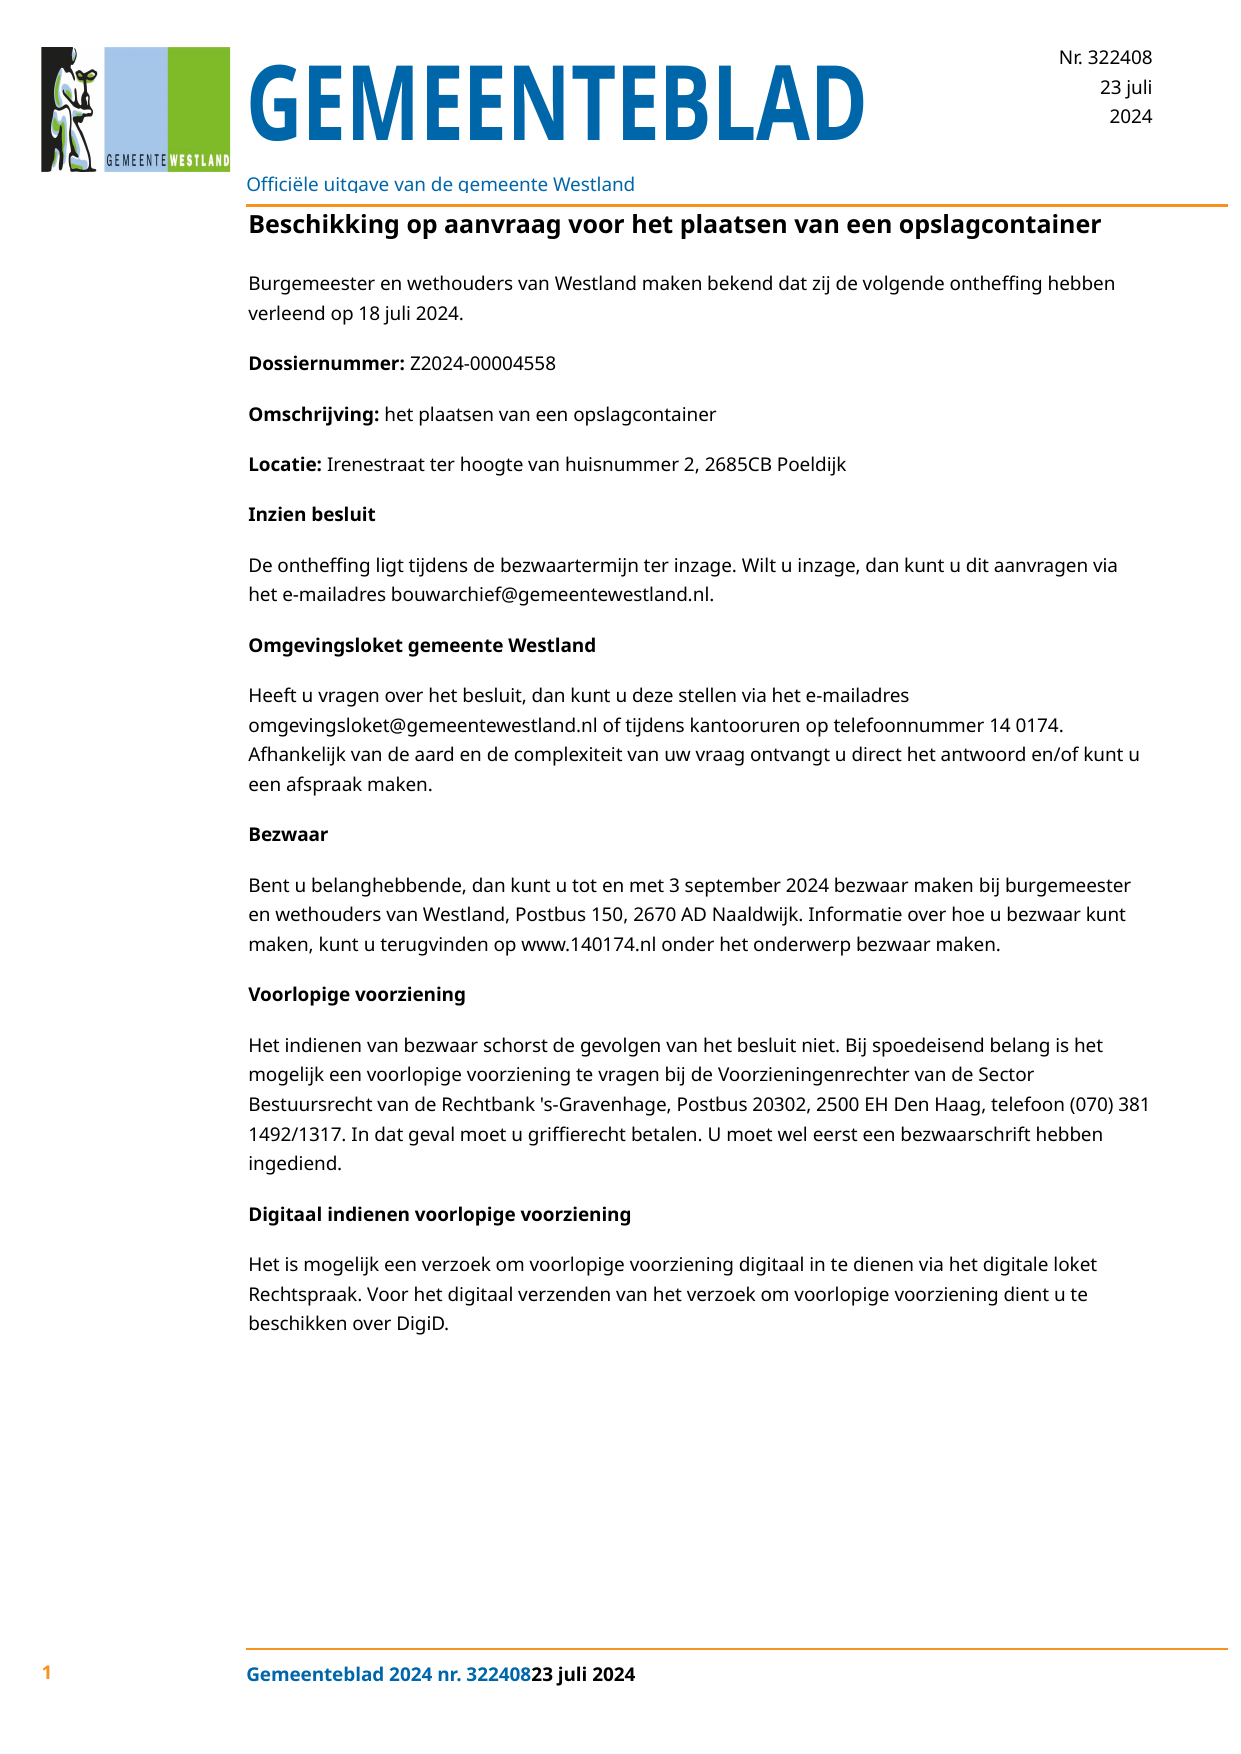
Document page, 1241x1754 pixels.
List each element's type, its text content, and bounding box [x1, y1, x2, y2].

picture [41, 47, 231, 172]
text Omschrijving: het plaatsen van een opslagcontainer [248, 401, 1152, 426]
text Het is mogelijk een verzoek om voorlopige voorziening digitaal in te dienen via het digitale loket Rechtspraak. Voor het digitaal verzenden van het verzoek om voorlopige voorziening dient u te beschikken over DigiD. [248, 1251, 1152, 1336]
text Dossiernummer: Z2024-00004558 [248, 350, 1152, 376]
text Voorlopige voorziening [248, 982, 1152, 1007]
text Inzien besluit [248, 502, 1152, 527]
text Heeft u vragen over het besluit, dan kunt u deze stellen via het e-mailadres omgevingsloket@gemeentewestland.nl of tijdens kantooruren op telefoonnummer 14 0174. Afhankelijk van de aard en de complexiteit van uw vraag ontvangt u direct het antwoord en/of kunt u een afspraak maken. [248, 682, 1152, 797]
text Omgevingsloket gemeente Westland [248, 632, 1152, 658]
text Digitaal indienen voorlopige voorziening [248, 1201, 1152, 1226]
text Beschikking op aanvraag voor het plaatsen van een opslagcontainer [248, 207, 1152, 241]
text Burgemeester en wethouders van Westland maken bekend dat zij de volgende ontheffing hebben verleend op 18 juli 2024. [248, 270, 1152, 326]
text Bent u belanghebbende, dan kunt u tot en met 3 september 2024 bezwaar maken bij burgemeester en wethouders van Westland, Postbus 150, 2670 AD Naaldwijk. Informatie over hoe u bezwaar kunt maken, kunt u terugvinden op www.140174.nl onder het onderwerp bezwaar maken. [248, 872, 1152, 957]
text Het indienen van bezwaar schorst de gevolgen van het besluit niet. Bij spoedeisend belang is het mogelijk een voorlopige voorziening te vragen bij de Voorzieningenrechter van de Sector Bestuursrecht van de Rechtbank 's-Gravenhage, Postbus 20302, 2500 EH Den Haag, telefoon (070) 381 1492/1317. In dat geval moet u griffierecht betalen. U moet wel eerst een bezwaarschrift hebben ingediend. [248, 1032, 1152, 1176]
text Bezwaar [248, 822, 1152, 847]
text De ontheffing ligt tijdens de bezwaartermijn ter inzage. Wilt u inzage, dan kunt u dit aanvragen via het e-mailadres bouwarchief@gemeentewestland.nl. [248, 552, 1152, 607]
text Locatie: Irenestraat ter hoogte van huisnummer 2, 2685CB Poeldijk [248, 451, 1152, 477]
